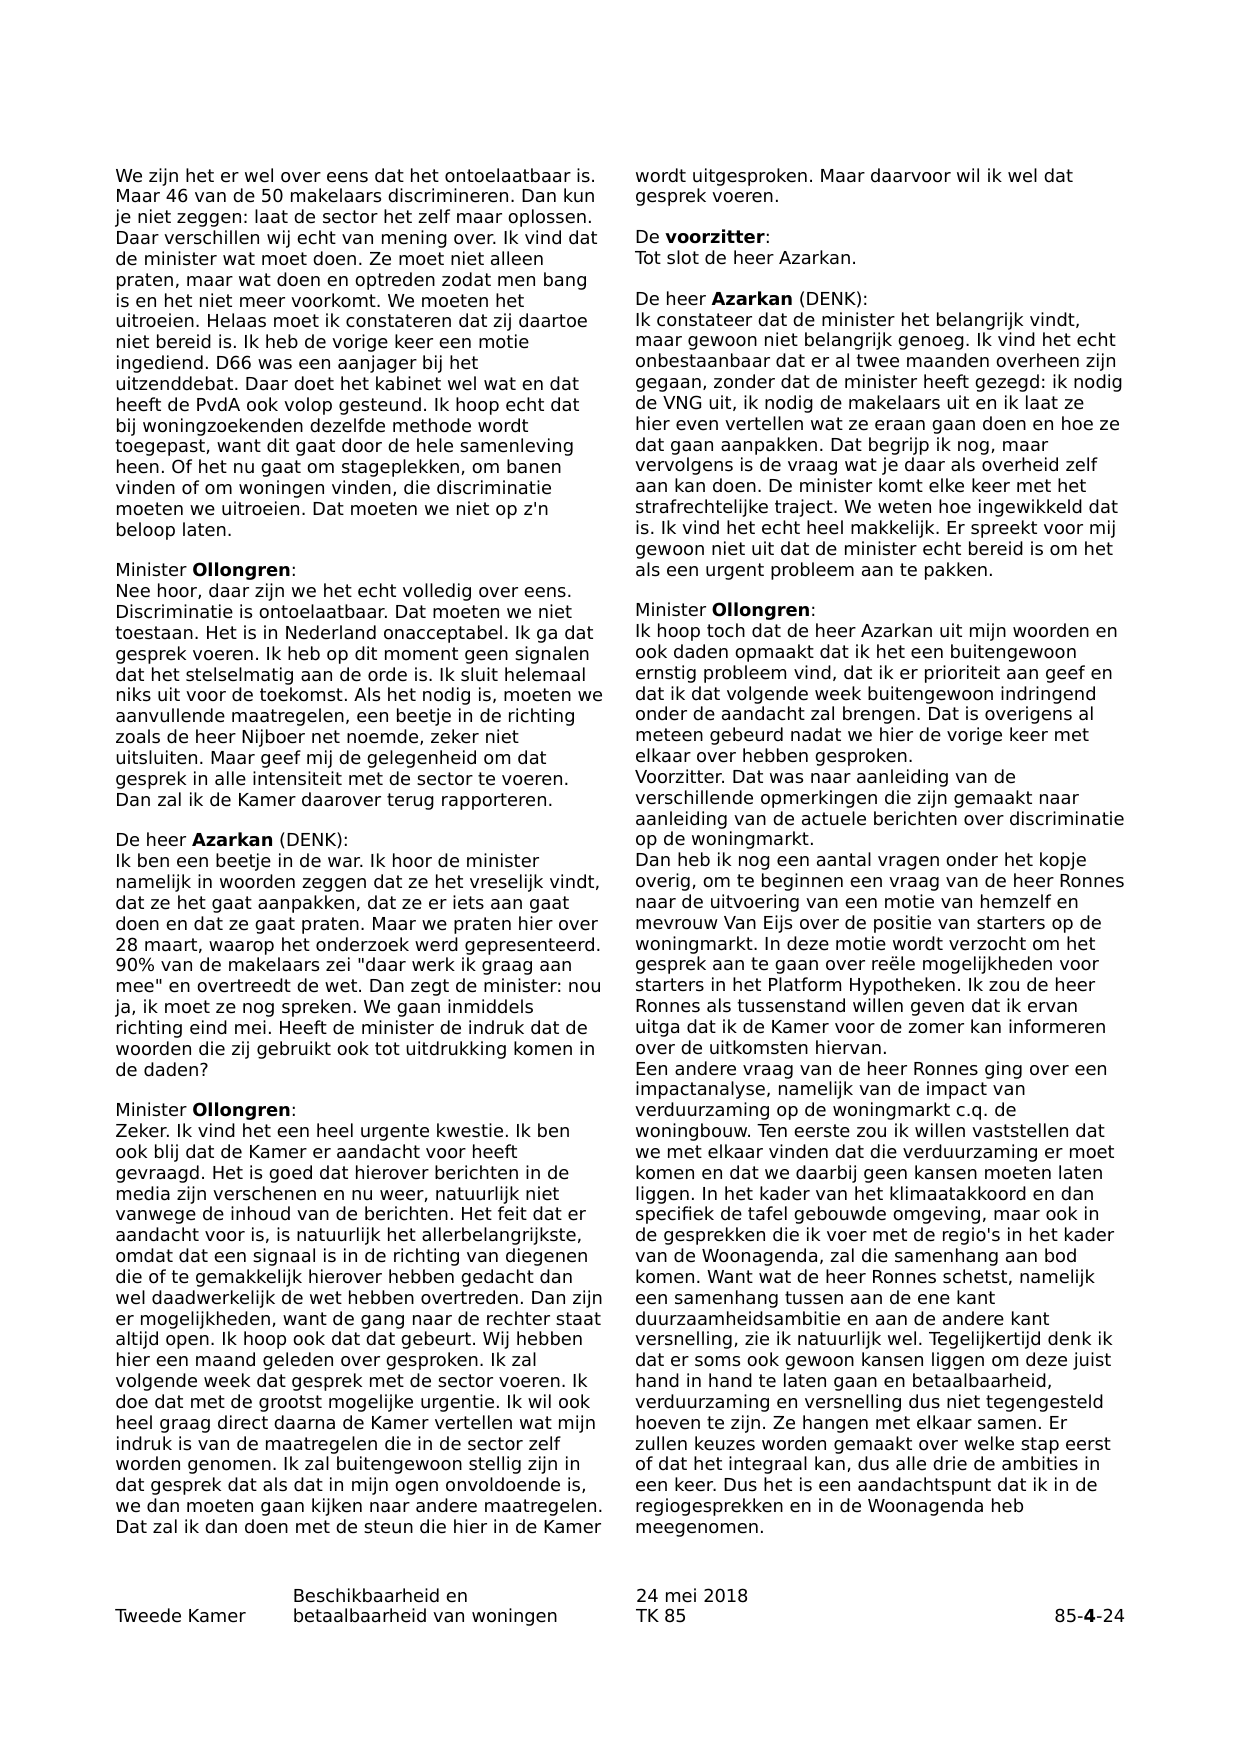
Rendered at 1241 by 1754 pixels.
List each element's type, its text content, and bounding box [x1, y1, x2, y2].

text De voorzitter: [635, 227, 1125, 248]
text Minister Ollongren: [115, 560, 605, 581]
text De heer Azarkan (DENK): [115, 830, 605, 851]
text Minister Ollongren: [115, 1100, 605, 1121]
text Een andere vraag van de heer Ronnes ging over een impactanalyse, namelijk van de impact van verduurzaming op de woningmarkt c.q. de woningbouw. Ten eerste zou ik willen vaststellen dat we met elkaar vinden dat die verduurzaming er moet komen en dat we daarbij geen kansen moeten laten liggen. In het kader van het klimaatakkoord en dan specifiek de tafel gebouwde omgeving, maar ook in de gesprekken die ik voer met de regio's in het kader van de Woonagenda, zal die samenhang aan bod komen. Want wat de heer Ronnes schetst, namelijk een samenhang tussen aan de ene kant duurzaamheidsambitie en aan de andere kant versnelling, zie ik natuurlijk wel. Tegelijkertijd denk ik dat er soms ook gewoon kansen liggen om deze juist hand in hand te laten gaan en betaalbaarheid, verduurzaming en versnelling dus niet tegengesteld hoeven te zijn. Ze hangen met elkaar samen. Er zullen keuzes worden gemaakt over welke stap eerst of dat het integraal kan, dus alle drie de ambities in een keer. Dus het is een aandachtspunt dat ik in de regiogesprekken en in de Woonagenda heb meegenomen. [635, 1058, 1125, 1537]
text We zijn het er wel over eens dat het ontoelaatbaar is. Maar 46 van de 50 makelaars discrimineren. Dan kun je niet zeggen: laat de sector het zelf maar oplossen. Daar verschillen wij echt van mening over. Ik vind dat de minister wat moet doen. Ze moet niet alleen praten, maar wat doen en optreden zodat men bang is en het niet meer voorkomt. We moeten het uitroeien. Helaas moet ik constateren dat zij daartoe niet bereid is. Ik heb de vorige keer een motie ingediend. D66 was een aanjager bij het uitzenddebat. Daar doet het kabinet wel wat en dat heeft de PvdA ook volop gesteund. Ik hoop echt dat bij woningzoekenden dezelfde methode wordt toegepast, want dit gaat door de hele samenleving heen. Of het nu gaat om stageplekken, om banen vinden of om woningen vinden, die discriminatie moeten we uitroeien. Dat moeten we niet op z'n beloop laten. [115, 165, 605, 540]
text Dan heb ik nog een aantal vragen onder het kopje overig, om te beginnen een vraag van de heer Ronnes naar de uitvoering van een motie van hemzelf en mevrouw Van Eijs over de positie van starters op de woningmarkt. In deze motie wordt verzocht om het gesprek aan te gaan over reële mogelijkheden voor starters in het Platform Hypotheken. Ik zou de heer Ronnes als tussenstand willen geven dat ik ervan uitga dat ik de Kamer voor de zomer kan informeren over de uitkomsten hiervan. [635, 850, 1125, 1058]
text Tot slot de heer Azarkan. [635, 248, 1125, 268]
text Voorzitter. Dat was naar aanleiding van de verschillende opmerkingen die zijn gemaakt naar aanleiding van de actuele berichten over discriminatie op de woningmarkt. [635, 767, 1125, 850]
text De heer Azarkan (DENK): [635, 288, 1125, 309]
text Ik ben een beetje in de war. Ik hoor de minister namelijk in woorden zeggen dat ze het vreselijk vindt, dat ze het gaat aanpakken, dat ze er iets aan gaat doen en dat ze gaat praten. Maar we praten hier over 28 maart, waarop het onderzoek werd gepresenteerd. 90% van de makelaars zei "daar werk ik graag aan mee" en overtreedt de wet. Dan zegt de minister: nou ja, ik moet ze nog spreken. We gaan inmiddels richting eind mei. Heeft de minister de indruk dat de woorden die zij gebruikt ook tot uitdrukking komen in de daden? [115, 851, 605, 1080]
text Nee hoor, daar zijn we het echt volledig over eens. Discriminatie is ontoelaatbaar. Dat moeten we niet toestaan. Het is in Nederland onacceptabel. Ik ga dat gesprek voeren. Ik heb op dit moment geen signalen dat het stelselmatig aan de orde is. Ik sluit helemaal niks uit voor de toekomst. Als het nodig is, moeten we aanvullende maatregelen, een beetje in de richting zoals de heer Nijboer net noemde, zeker niet uitsluiten. Maar geef mij de gelegenheid om dat gesprek in alle intensiteit met de sector te voeren. Dan zal ik de Kamer daarover terug rapporteren. [115, 581, 605, 810]
text Ik constateer dat de minister het belangrijk vindt, maar gewoon niet belangrijk genoeg. Ik vind het echt onbestaanbaar dat er al twee maanden overheen zijn gegaan, zonder dat de minister heeft gezegd: ik nodig de VNG uit, ik nodig de makelaars uit en ik laat ze hier even vertellen wat ze eraan gaan doen en hoe ze dat gaan aanpakken. Dat begrijp ik nog, maar vervolgens is de vraag wat je daar als overheid zelf aan kan doen. De minister komt elke keer met het strafrechtelijke traject. We weten hoe ingewikkeld dat is. Ik vind het echt heel makkelijk. Er spreekt voor mij gewoon niet uit dat de minister echt bereid is om het als een urgent probleem aan te pakken. [635, 309, 1125, 580]
text wordt uitgesproken. Maar daarvoor wil ik wel dat gesprek voeren. [635, 165, 1125, 207]
text Ik hoop toch dat de heer Azarkan uit mijn woorden en ook daden opmaakt dat ik het een buitengewoon ernstig probleem vind, dat ik er prioriteit aan geef en dat ik dat volgende week buitengewoon indringend onder de aandacht zal brengen. Dat is overigens al meteen gebeurd nadat we hier de vorige keer met elkaar over hebben gesproken. [635, 621, 1125, 767]
text Minister Ollongren: [635, 600, 1125, 621]
text Zeker. Ik vind het een heel urgente kwestie. Ik ben ook blij dat de Kamer er aandacht voor heeft gevraagd. Het is goed dat hierover berichten in de media zijn verschenen en nu weer, natuurlijk niet vanwege de inhoud van de berichten. Het feit dat er aandacht voor is, is natuurlijk het allerbelangrijkste, omdat dat een signaal is in de richting van diegenen die of te gemakkelijk hierover hebben gedacht dan wel daadwerkelijk de wet hebben overtreden. Dan zijn er mogelijkheden, want de gang naar de rechter staat altijd open. Ik hoop ook dat dat gebeurt. Wij hebben hier een maand geleden over gesproken. Ik zal volgende week dat gesprek met de sector voeren. Ik doe dat met de grootst mogelijke urgentie. Ik wil ook heel graag direct daarna de Kamer vertellen wat mijn indruk is van de maatregelen die in de sector zelf worden genomen. Ik zal buitengewoon stellig zijn in dat gesprek dat als dat in mijn ogen onvoldoende is, we dan moeten gaan kijken naar andere maatregelen. Dat zal ik dan doen met de steun die hier in de Kamer [115, 1121, 605, 1537]
